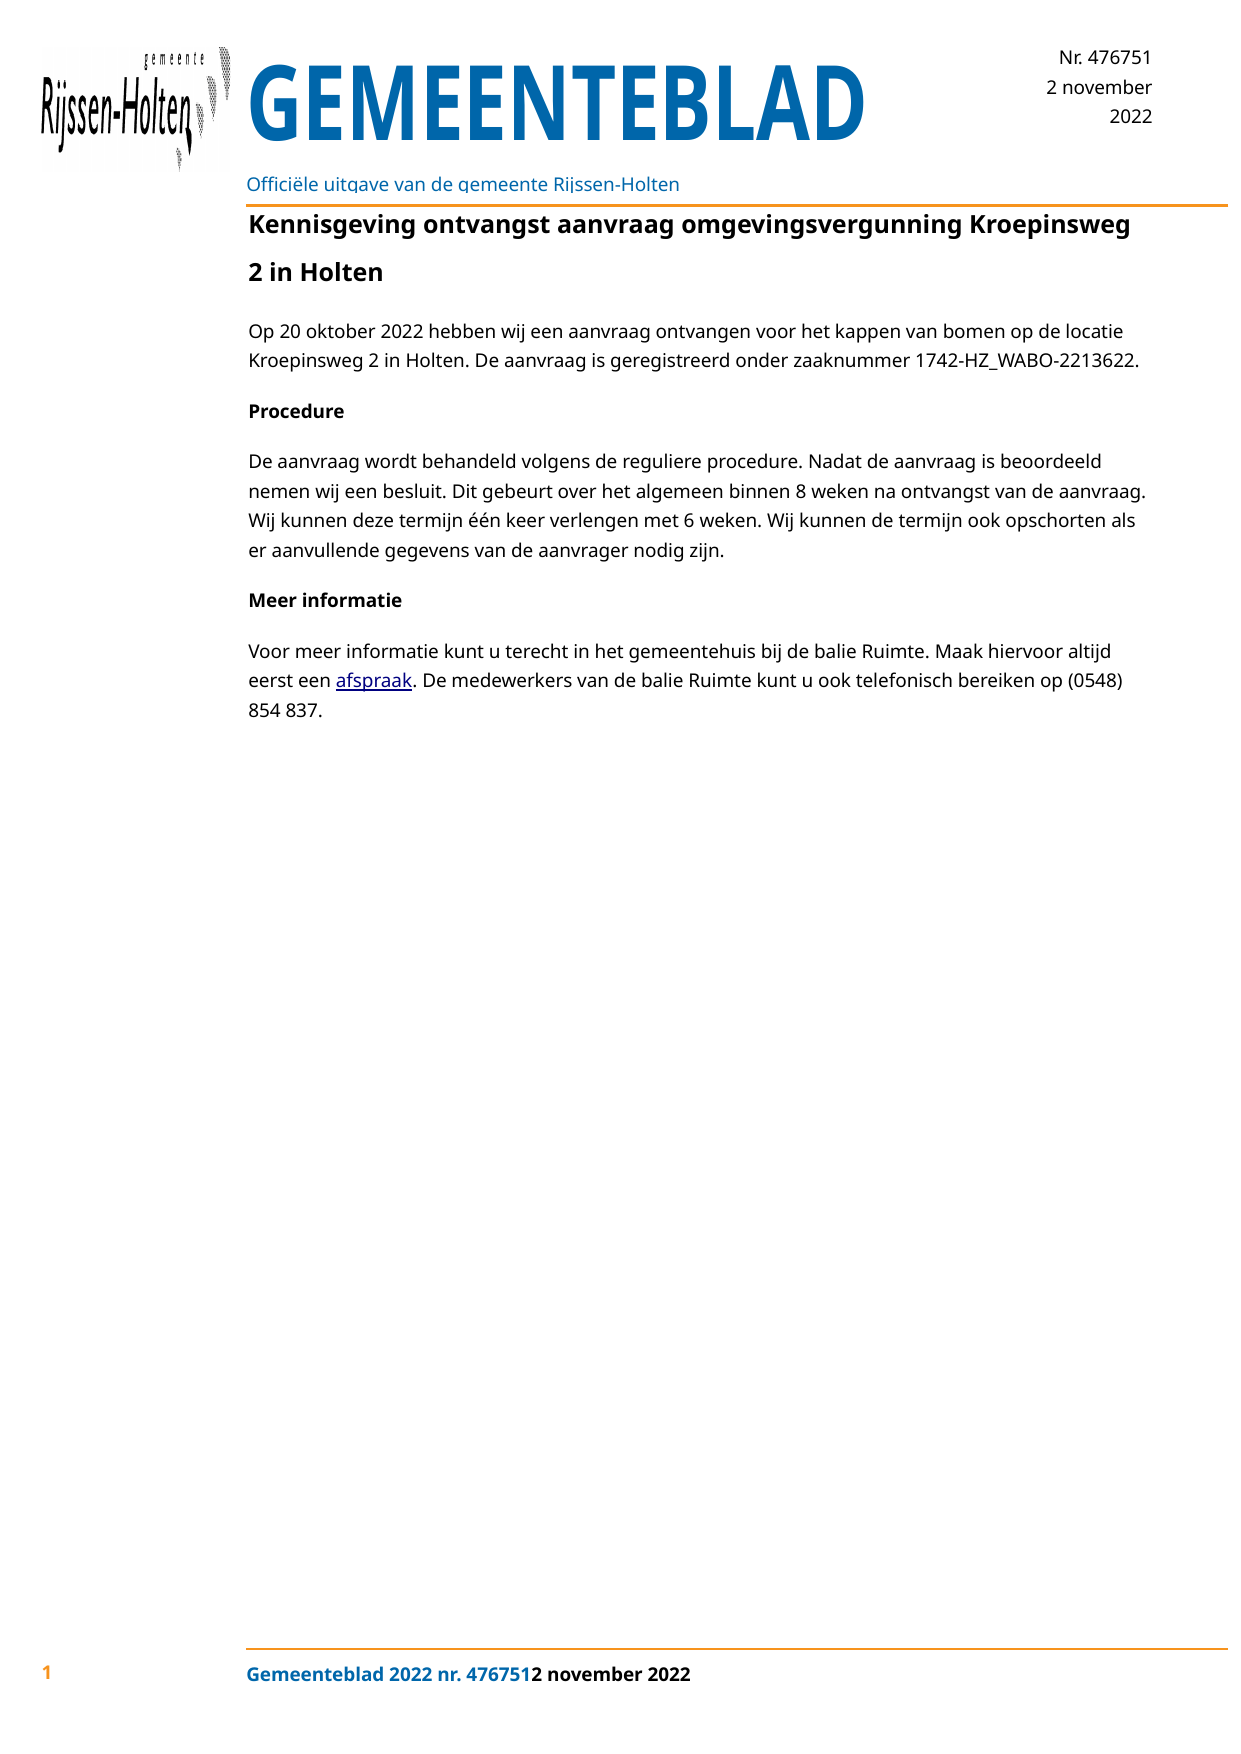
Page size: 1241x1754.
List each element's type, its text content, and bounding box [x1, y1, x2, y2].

text Voor meer informatie kunt u terecht in het gemeentehuis bij de balie Ruimte. Maak hiervoor altijd eerst een afspraak. De medewerkers van de balie Ruimte kunt u ook telefonisch bereiken op (0548) 854 837. [248, 638, 1152, 723]
text Meer informatie [248, 587, 1152, 613]
text Kennisgeving ontvangst aanvraag omgevingsvergunning Kroepinsweg 2 in Holten [248, 207, 1152, 288]
text Procedure [248, 398, 1152, 424]
picture [41, 47, 231, 172]
text De aanvraag wordt behandeld volgens de reguliere procedure. Nadat de aanvraag is beoordeeld nemen wij een besluit. Dit gebeurt over het algemeen binnen 8 weken na ontvangst van de aanvraag. Wij kunnen deze termijn één keer verlengen met 6 weken. Wij kunnen de termijn ook opschorten als er aanvullende gegevens van de aanvrager nodig zijn. [248, 448, 1152, 563]
text Op 20 oktober 2022 hebben wij een aanvraag ontvangen voor het kappen van bomen op de locatie Kroepinsweg 2 in Holten. De aanvraag is geregistreerd onder zaaknummer 1742-HZ_WABO-2213622. [248, 318, 1152, 373]
